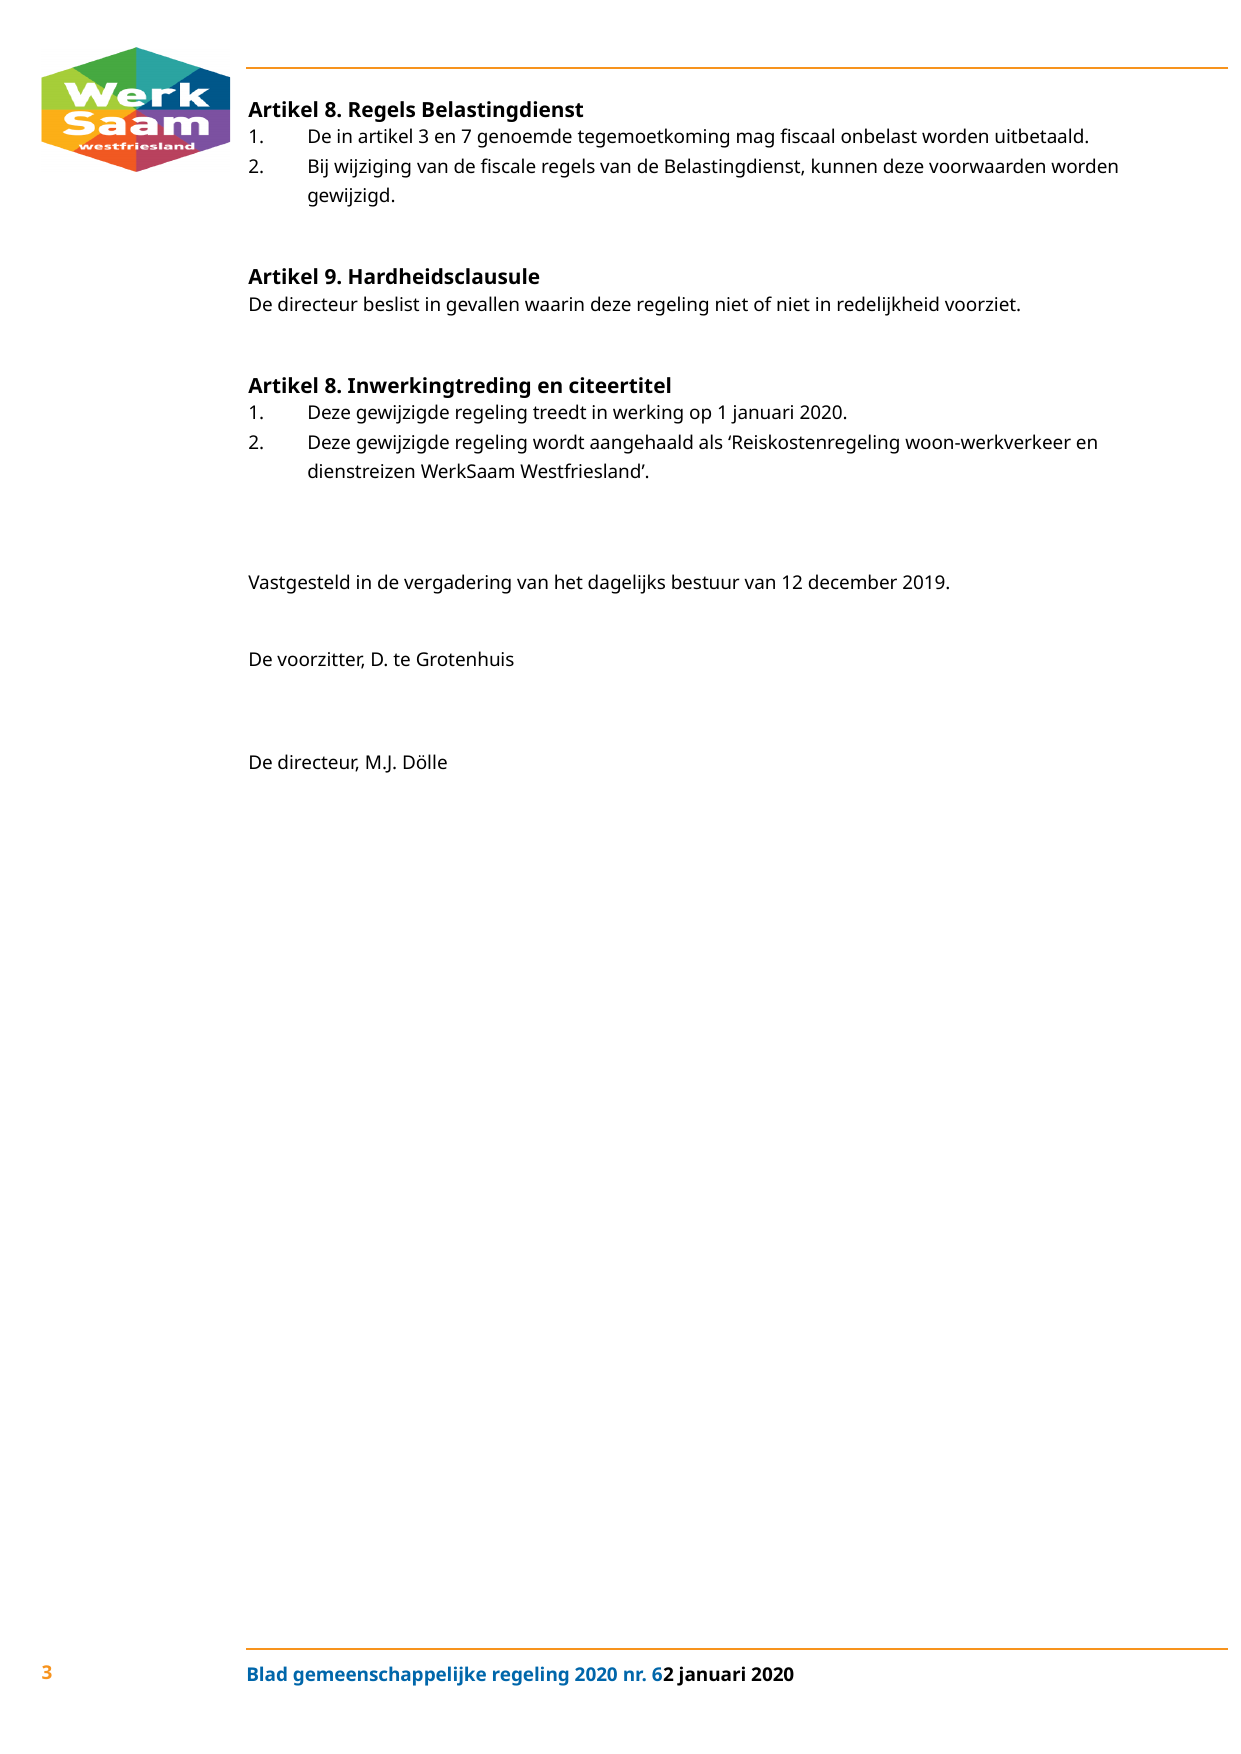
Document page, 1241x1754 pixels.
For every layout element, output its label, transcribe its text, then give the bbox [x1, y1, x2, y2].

text Artikel 8. Regels Belastingdienst [248, 95, 1152, 123]
list Bij wijziging van de fiscale regels van de Belastingdienst, kunnen deze voorwaarden worden gewijzigd. [248, 153, 1152, 208]
picture [41, 47, 231, 172]
text De directeur beslist in gevallen waarin deze regeling niet of niet in redelijkheid voorziet. [248, 291, 1152, 317]
list Deze gewijzigde regeling treedt in werking op 1 januari 2020. [248, 399, 1152, 425]
text Artikel 8. Inwerkingtreding en citeertitel [248, 371, 1152, 399]
list De in artikel 3 en 7 genoemde tegemoetkoming mag fiscaal onbelast worden uitbetaald. [248, 123, 1152, 149]
text De voorzitter, D. te Grotenhuis [248, 646, 1152, 672]
text Vastgesteld in de vergadering van het dagelijks bestuur van 12 december 2019. [248, 569, 1152, 595]
text De directeur, M.J. Dölle [248, 749, 1152, 775]
text Artikel 9. Hardheidsclausule [248, 262, 1152, 291]
list Deze gewijzigde regeling wordt aangehaald als ‘Reiskostenregeling woon-werkverkeer en dienstreizen WerkSaam Westfriesland’. [248, 429, 1152, 484]
